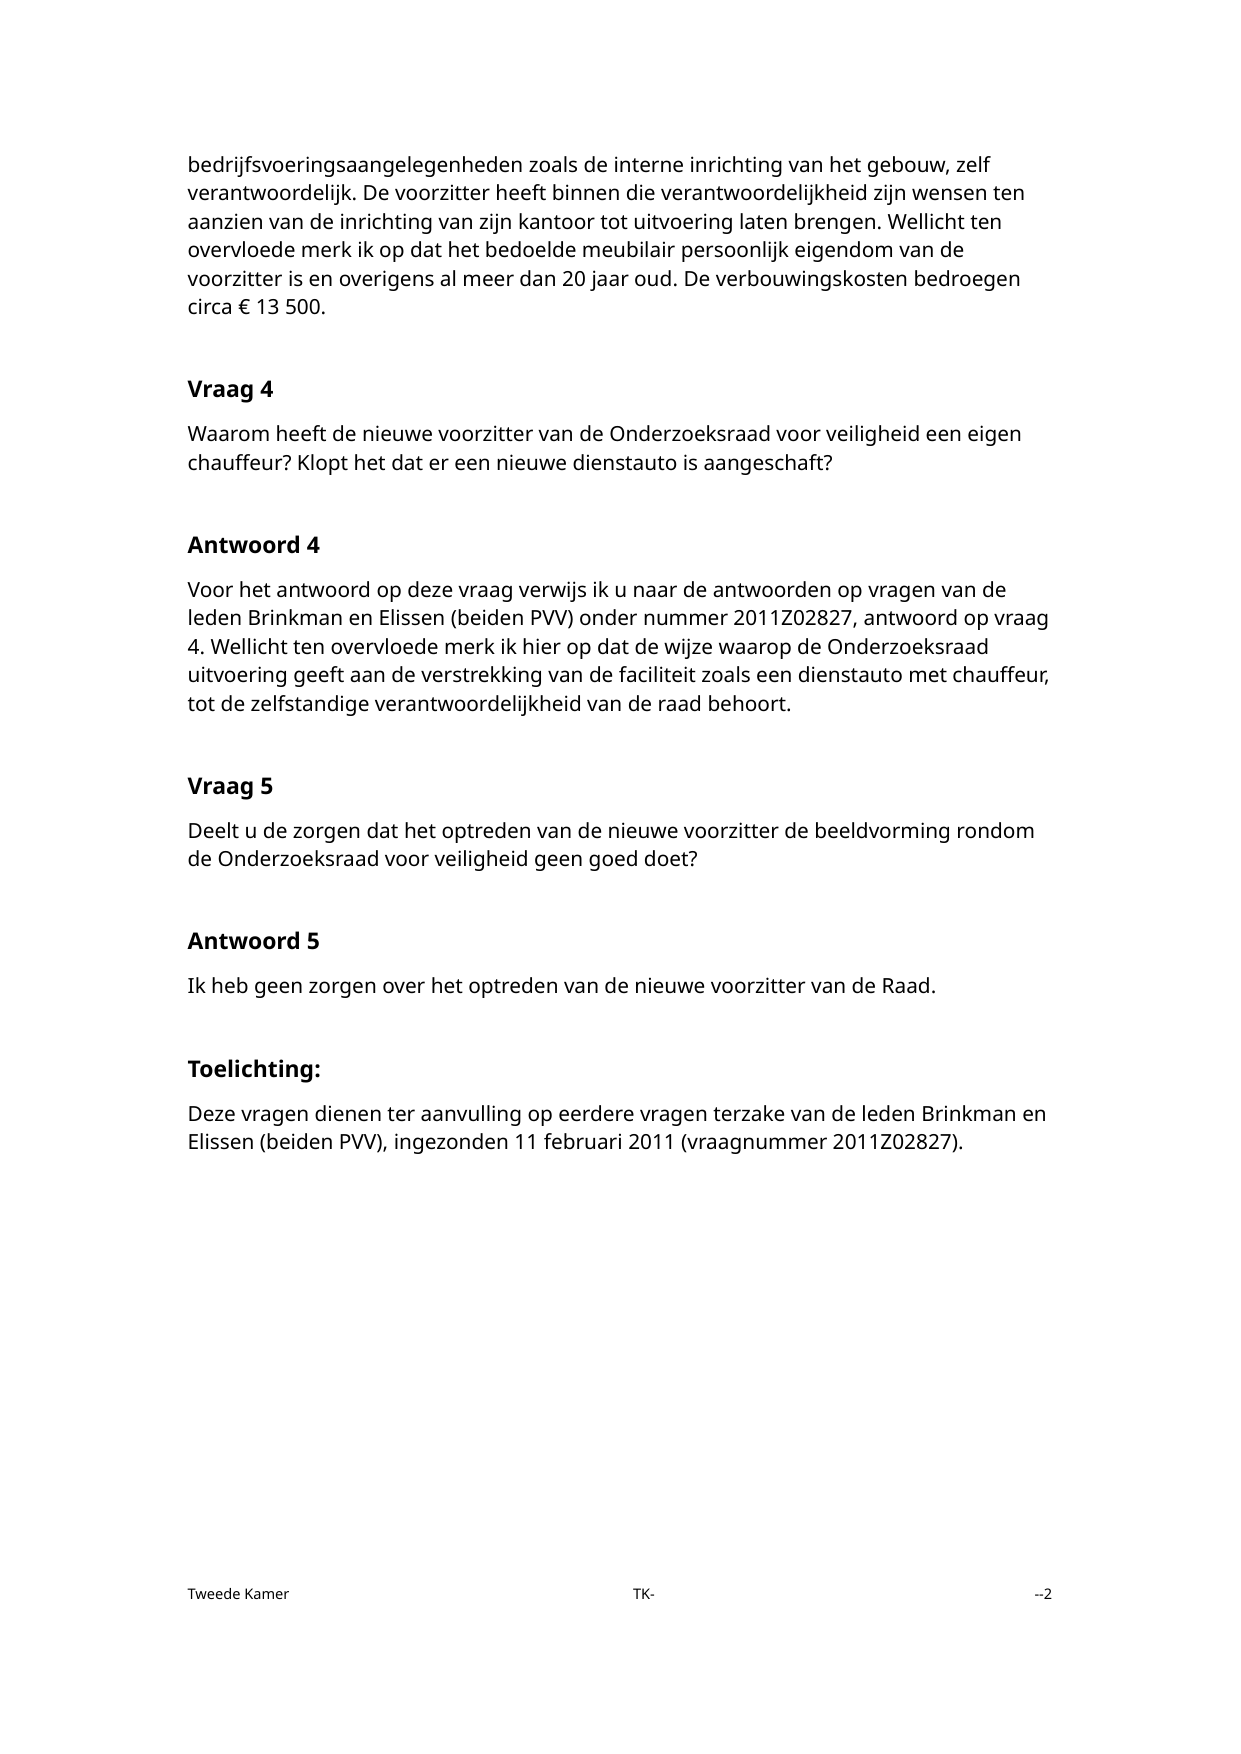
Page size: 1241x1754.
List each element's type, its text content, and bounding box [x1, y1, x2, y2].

subtitle Toelichting: [187, 1052, 1053, 1084]
subtitle Vraag 5 [187, 770, 1053, 801]
text Voor het antwoord op deze vraag verwijs ik u naar de antwoorden op vragen van de leden Brinkman en Elissen (beiden PVV) onder nummer 2011Z02827, antwoord op vraag 4. Wellicht ten overvloede merk ik hier op dat de wijze waarop de Onderzoeksraad uitvoering geeft aan de verstrekking van de faciliteit zoals een dienstauto met chauffeur, tot de zelfstandige verantwoordelijkheid van de raad behoort. [187, 575, 1053, 717]
text Deze vragen dienen ter aanvulling op eerdere vragen terzake van de leden Brinkman en Elissen (beiden PVV), ingezonden 11 februari 2011 (vraagnummer 2011Z02827). [187, 1099, 1053, 1156]
subtitle Vraag 4 [187, 373, 1053, 404]
text Deelt u de zorgen dat het optreden van de nieuwe voorzitter de beeldvorming rondom de Onderzoeksraad voor veiligheid geen goed doet? [187, 816, 1053, 873]
subtitle Antwoord 5 [187, 925, 1053, 957]
text Waarom heeft de nieuwe voorzitter van de Onderzoeksraad voor veiligheid een eigen chauffeur? Klopt het dat er een nieuwe dienstauto is aangeschaft? [187, 419, 1053, 476]
subtitle Antwoord 4 [187, 529, 1053, 560]
text Ik heb geen zorgen over het optreden van de nieuwe voorzitter van de Raad. [187, 972, 1053, 1000]
text bedrijfsvoeringsaangelegenheden zoals de interne inrichting van het gebouw, zelf verantwoordelijk. De voorzitter heeft binnen die verantwoordelijkheid zijn wensen ten aanzien van de inrichting van zijn kantoor tot uitvoering laten brengen. Wellicht ten overvloede merk ik op dat het bedoelde meubilair persoonlijk eigendom van de voorzitter is en overigens al meer dan 20 jaar oud. De verbouwingskosten bedroegen circa € 13 500. [187, 150, 1053, 321]
